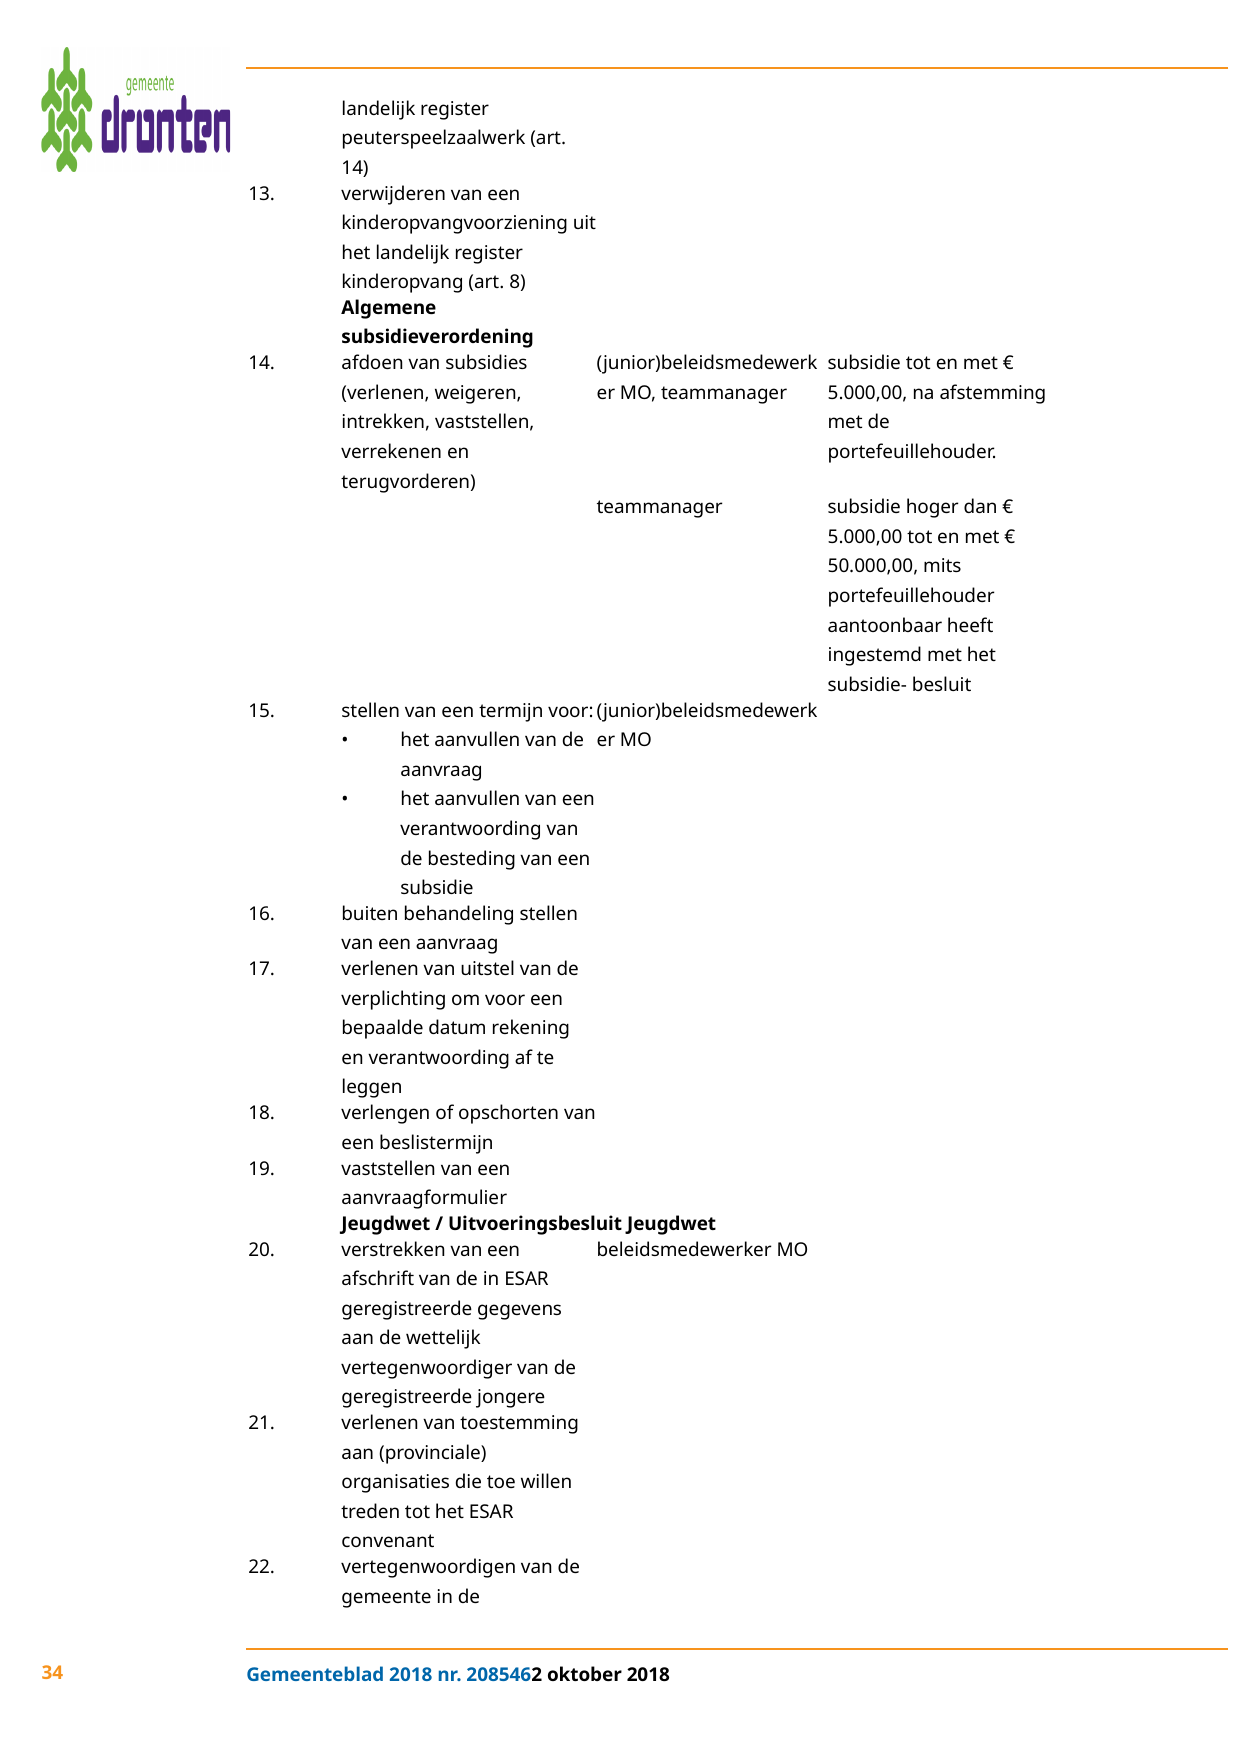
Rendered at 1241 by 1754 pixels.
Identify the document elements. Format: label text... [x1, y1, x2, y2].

table_cell vaststellen van een aanvraagformulier [341, 1155, 596, 1210]
table_cell 17. [248, 955, 341, 1099]
table_cell 19. [248, 1155, 341, 1210]
table_cell (junior)beleidsmedewerker MO [596, 697, 827, 1210]
table_cell [248, 294, 341, 349]
table_cell verstrekken van een afschrift van de in ESAR geregistreerde gegevens aan de wettelijk vertegenwoordiger van de geregistreerde jongere [341, 1236, 596, 1409]
table_cell stellen van een termijn voor: het aanvullen van de aanvraag het aanvullen van een verantwoording van de besteding van een subsidie [341, 697, 596, 900]
table_cell beleidsmedewerker MO [596, 1236, 827, 1609]
table_cell subsidie hoger dan € 5.000,00 tot en met € 50.000,00, mits portefeuillehouder aantoonbaar heeft ingestemd met het subsidie- besluit [828, 494, 1058, 697]
table_cell landelijk register peuterspeelzaalwerk (art. 14) [341, 95, 596, 180]
table_cell [828, 294, 1058, 349]
table_cell [596, 294, 827, 349]
table_cell 22. [248, 1554, 341, 1609]
table_cell verlenen van toestemming aan (provinciale) organisaties die toe willen treden tot het ESAR convenant [341, 1409, 596, 1553]
table_cell subsidie tot en met € 5.000,00, na afstemming met de portefeuillehouder. [828, 350, 1058, 493]
table_cell 16. [248, 900, 341, 955]
table_cell verlengen of opschorten van een beslistermijn [341, 1099, 596, 1155]
table_cell 13. [248, 180, 341, 294]
table_cell [248, 95, 341, 180]
table_cell 18. [248, 1099, 341, 1155]
table_cell afdoen van subsidies (verlenen, weigeren, intrekken, vaststellen, verrekenen en terugvorderen) [341, 350, 596, 493]
table_cell Jeugdwet / Uitvoeringsbesluit Jeugdwet [341, 1210, 1058, 1236]
table_cell 21. [248, 1409, 341, 1553]
table_cell [828, 95, 1058, 294]
table_cell vertegenwoordigen van de gemeente in de [341, 1554, 596, 1609]
table_cell [828, 697, 1058, 1210]
table_cell buiten behandeling stellen van een aanvraag [341, 900, 596, 955]
table_cell 14. [248, 350, 341, 493]
table_cell [828, 1236, 1058, 1609]
table_cell verwijderen van een kinderopvangvoorziening uit het landelijk register kinderopvang (art. 8) [341, 180, 596, 294]
table_cell [248, 1210, 341, 1236]
table_cell (junior)beleidsmedewerker MO, teammanager [596, 350, 827, 493]
table_cell verlenen van uitstel van de verplichting om voor een bepaalde datum rekening en verantwoording af te leggen [341, 955, 596, 1099]
table_cell teammanager [596, 494, 827, 697]
table_cell Algemene subsidieverordening [341, 294, 596, 349]
picture [41, 47, 231, 172]
table_cell 15. [248, 697, 341, 900]
table_cell [341, 494, 596, 697]
table_cell [596, 95, 827, 294]
table_cell 20. [248, 1236, 341, 1409]
table_cell [248, 494, 341, 697]
